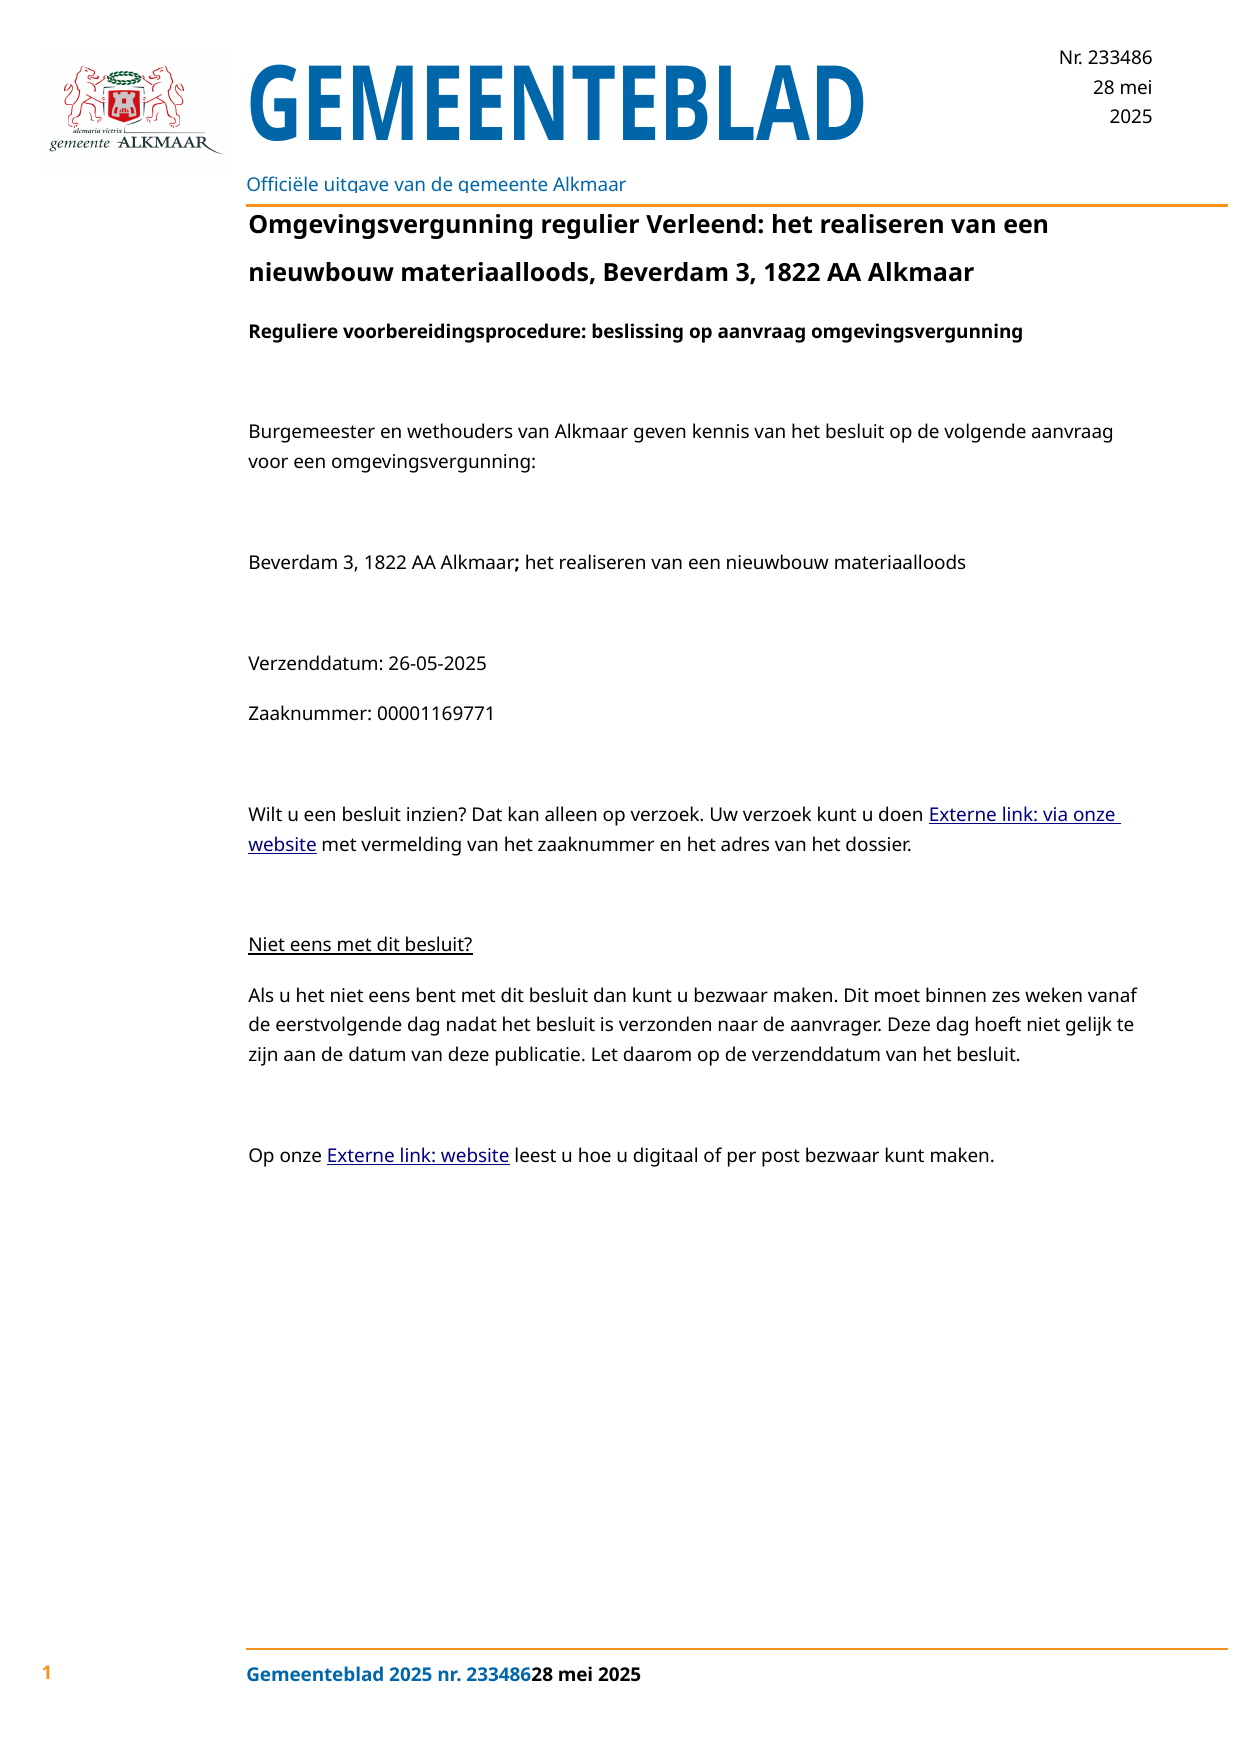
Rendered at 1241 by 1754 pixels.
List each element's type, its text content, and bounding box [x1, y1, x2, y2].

picture [41, 47, 231, 172]
text Beverdam 3, 1822 AA Alkmaar; het realiseren van een nieuwbouw materiaalloods [248, 549, 1152, 575]
text Omgevingsvergunning regulier Verleend: het realiseren van een nieuwbouw materiaalloods, Beverdam 3, 1822 AA Alkmaar [248, 207, 1152, 288]
text Wilt u een besluit inzien? Dat kan alleen op verzoek. Uw verzoek kunt u doen Externe link: via onze website met vermelding van het zaaknummer en het adres van het dossier. [248, 801, 1152, 857]
text Op onze Externe link: website leest u hoe u digitaal of per post bezwaar kunt maken. [248, 1142, 1152, 1168]
text Verzenddatum: 26-05-2025 [248, 650, 1152, 676]
text Als u het niet eens bent met dit besluit dan kunt u bezwaar maken. Dit moet binnen zes weken vanaf de eerstvolgende dag nadat het besluit is verzonden naar de aanvrager. Deze dag hoeft niet gelijk te zijn aan de datum van deze publicatie. Let daarom op de verzenddatum van het besluit. [248, 982, 1152, 1067]
text Niet eens met dit besluit? [248, 932, 1152, 957]
text Zaaknummer: 00001169771 [248, 700, 1152, 726]
text Reguliere voorbereidingsprocedure: beslissing op aanvraag omgevingsvergunning [248, 318, 1152, 344]
text Burgemeester en wethouders van Alkmaar geven kennis van het besluit op de volgende aanvraag voor een omgevingsvergunning: [248, 419, 1152, 474]
